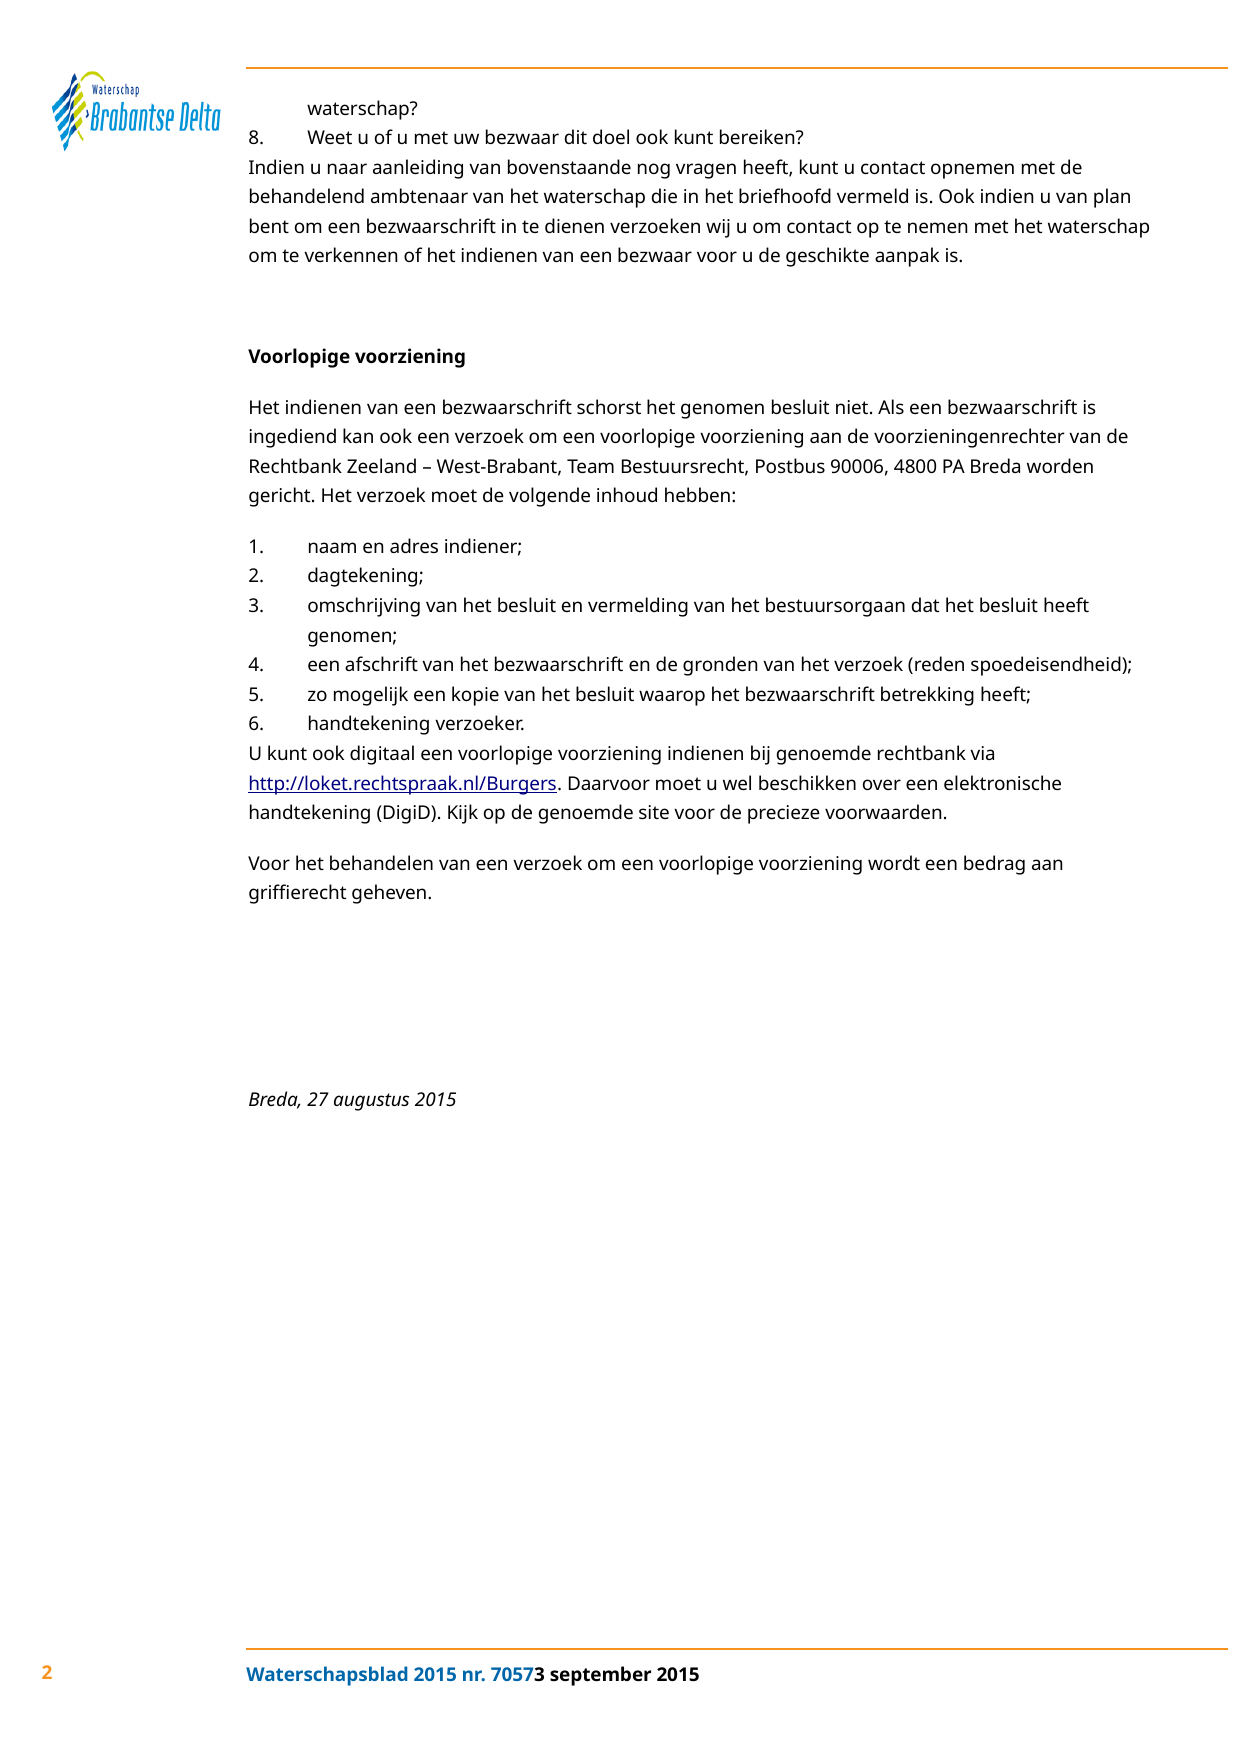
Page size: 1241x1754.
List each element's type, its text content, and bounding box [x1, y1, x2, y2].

list naam en adres indiener; [248, 533, 1152, 559]
list omschrijving van het besluit en vermelding van het bestuursorgaan dat het besluit heeft genomen; [248, 592, 1152, 648]
list zo mogelijk een kopie van het besluit waarop het bezwaarschrift betrekking heeft; [248, 681, 1152, 707]
list Weet u of u met uw bezwaar dit doel ook kunt bereiken? [248, 124, 1152, 150]
text Voor het behandelen van een verzoek om een voorlopige voorziening wordt een bedrag aan griffierecht geheven. [248, 850, 1152, 905]
text Breda, 27 augustus 2015 [248, 1086, 1152, 1112]
text U kunt ook digitaal een voorlopige voorziening indienen bij genoemde rechtbank via http://loket.rechtspraak.nl/Burgers. Daarvoor moet u wel beschikken over een elektronische handtekening (DigiD). Kijk op de genoemde site voor de precieze voorwaarden. [248, 740, 1152, 825]
text Voorlopige voorziening [248, 343, 1152, 369]
list waterschap? [248, 95, 1152, 121]
text Het indienen van een bezwaarschrift schorst het genomen besluit niet. Als een bezwaarschrift is ingediend kan ook een verzoek om een voorlopige voorziening aan de voorzieningenrechter van de Rechtbank Zeeland – West-Brabant, Team Bestuursrecht, Postbus 90006, 4800 PA Breda worden gericht. Het verzoek moet de volgende inhoud hebben: [248, 394, 1152, 508]
text Indien u naar aanleiding van bovenstaande nog vragen heeft, kunt u contact opnemen met de behandelend ambtenaar van het waterschap die in het briefhoofd vermeld is. Ook indien u van plan bent om een bezwaarschrift in te dienen verzoeken wij u om contact op te nemen met het waterschap om te verkennen of het indienen van een bezwaar voor u de geschikte aanpak is. [248, 154, 1152, 268]
picture [41, 47, 231, 172]
list een afschrift van het bezwaarschrift en de gronden van het verzoek (reden spoedeisendheid); [248, 651, 1152, 677]
list handtekening verzoeker. [248, 711, 1152, 736]
list dagtekening; [248, 563, 1152, 588]
